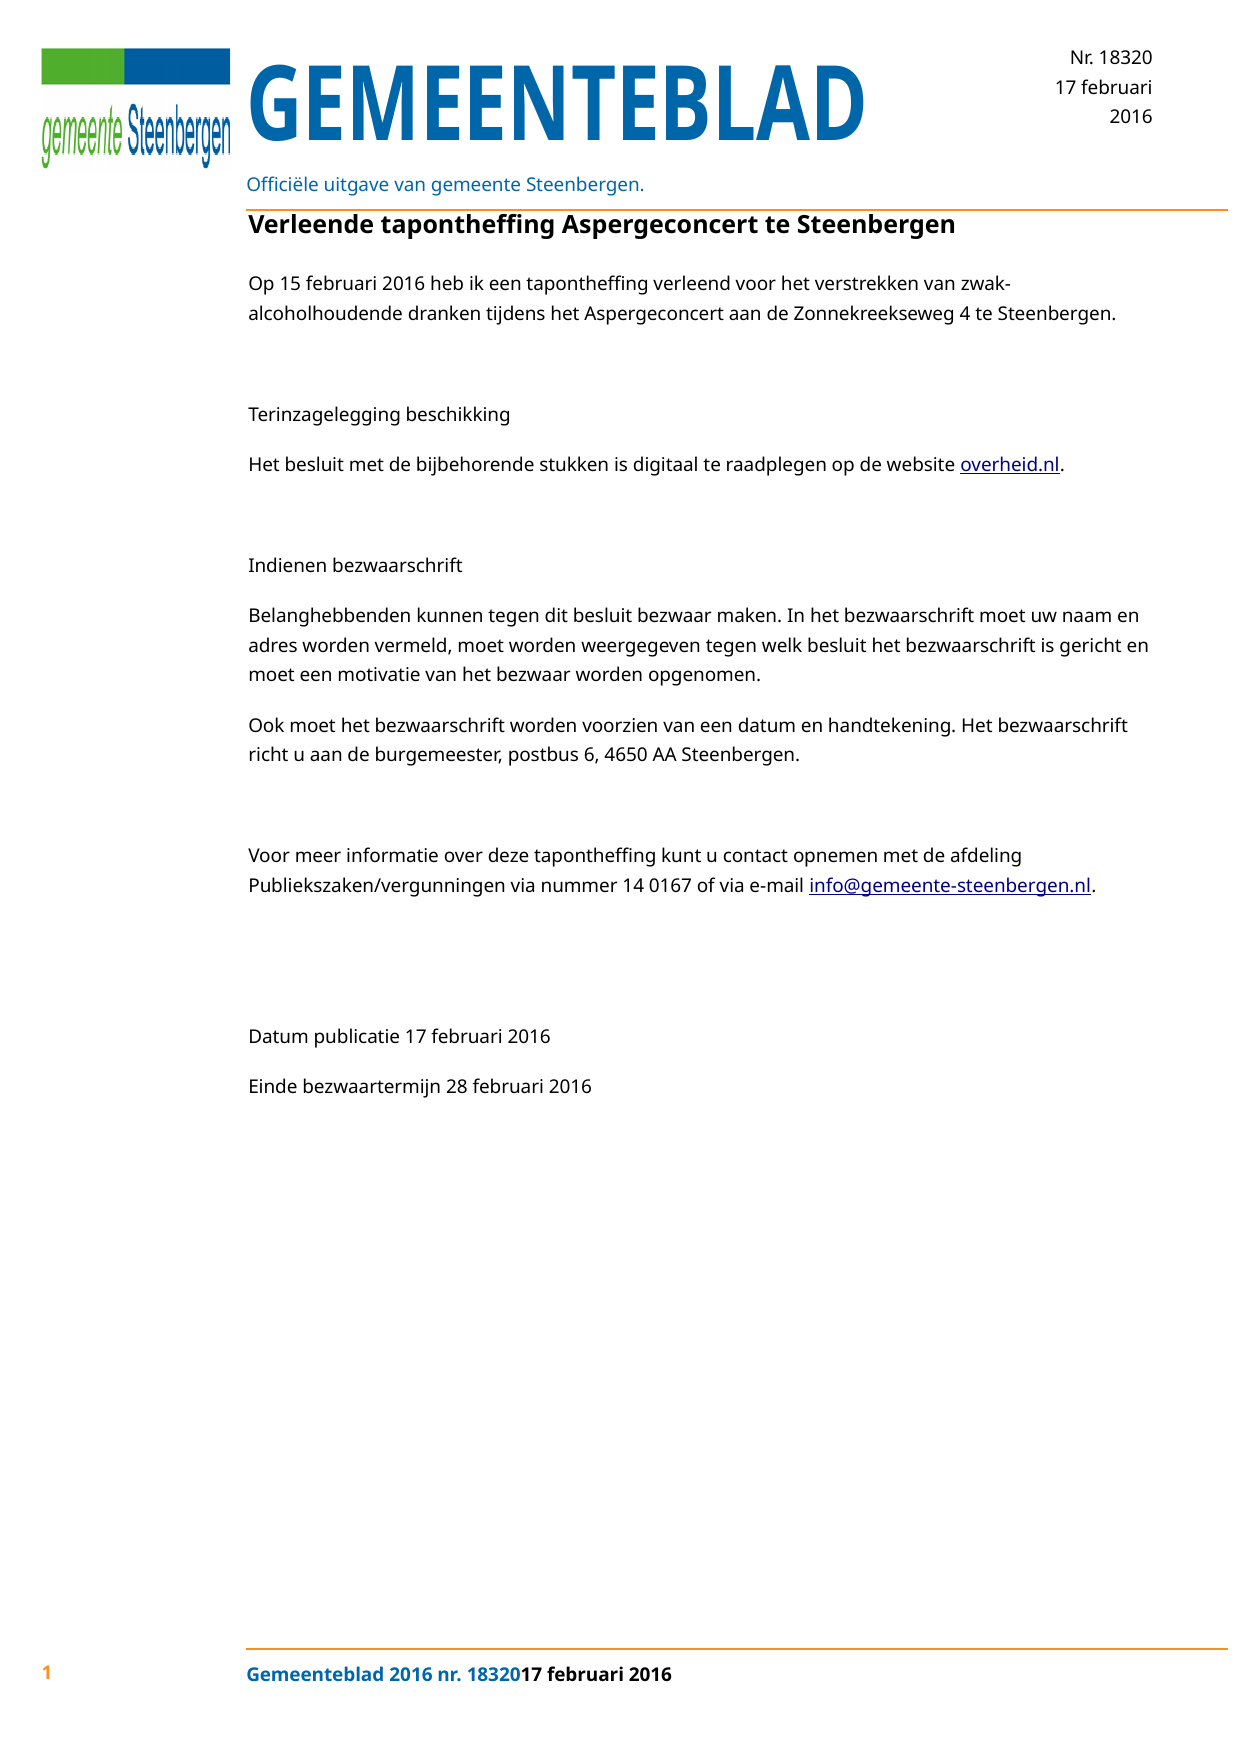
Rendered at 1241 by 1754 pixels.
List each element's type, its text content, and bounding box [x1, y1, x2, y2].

text Terinzagelegging beschikking [248, 401, 1152, 426]
text Einde bezwaartermijn 28 februari 2016 [248, 1074, 1152, 1099]
text Ook moet het bezwaarschrift worden voorzien van een datum en handtekening. Het bezwaarschrift richt u aan de burgemeester, postbus 6, 4650 AA Steenbergen. [248, 712, 1152, 767]
text Op 15 februari 2016 heb ik een tapontheffing verleend voor het verstrekken van zwak-alcoholhoudende dranken tijdens het Aspergeconcert aan de Zonnekreekseweg 4 te Steenbergen. [248, 270, 1152, 326]
text Het besluit met de bijbehorende stukken is digitaal te raadplegen op de website overheid.nl. [248, 451, 1152, 477]
picture [41, 47, 231, 172]
text Belanghebbenden kunnen tegen dit besluit bezwaar maken. In het bezwaarschrift moet uw naam en adres worden vermeld, moet worden weergegeven tegen welk besluit het bezwaarschrift is gericht en moet een motivatie van het bezwaar worden opgenomen. [248, 602, 1152, 687]
text Indienen bezwaarschrift [248, 552, 1152, 578]
text Datum publicatie 17 februari 2016 [248, 1023, 1152, 1049]
text Voor meer informatie over deze tapontheffing kunt u contact opnemen met de afdeling Publiekszaken/vergunningen via nummer 14 0167 of via e-mail info@gemeente-steenbergen.nl. [248, 842, 1152, 898]
text Verleende tapontheffing Aspergeconcert te Steenbergen [248, 211, 1152, 241]
